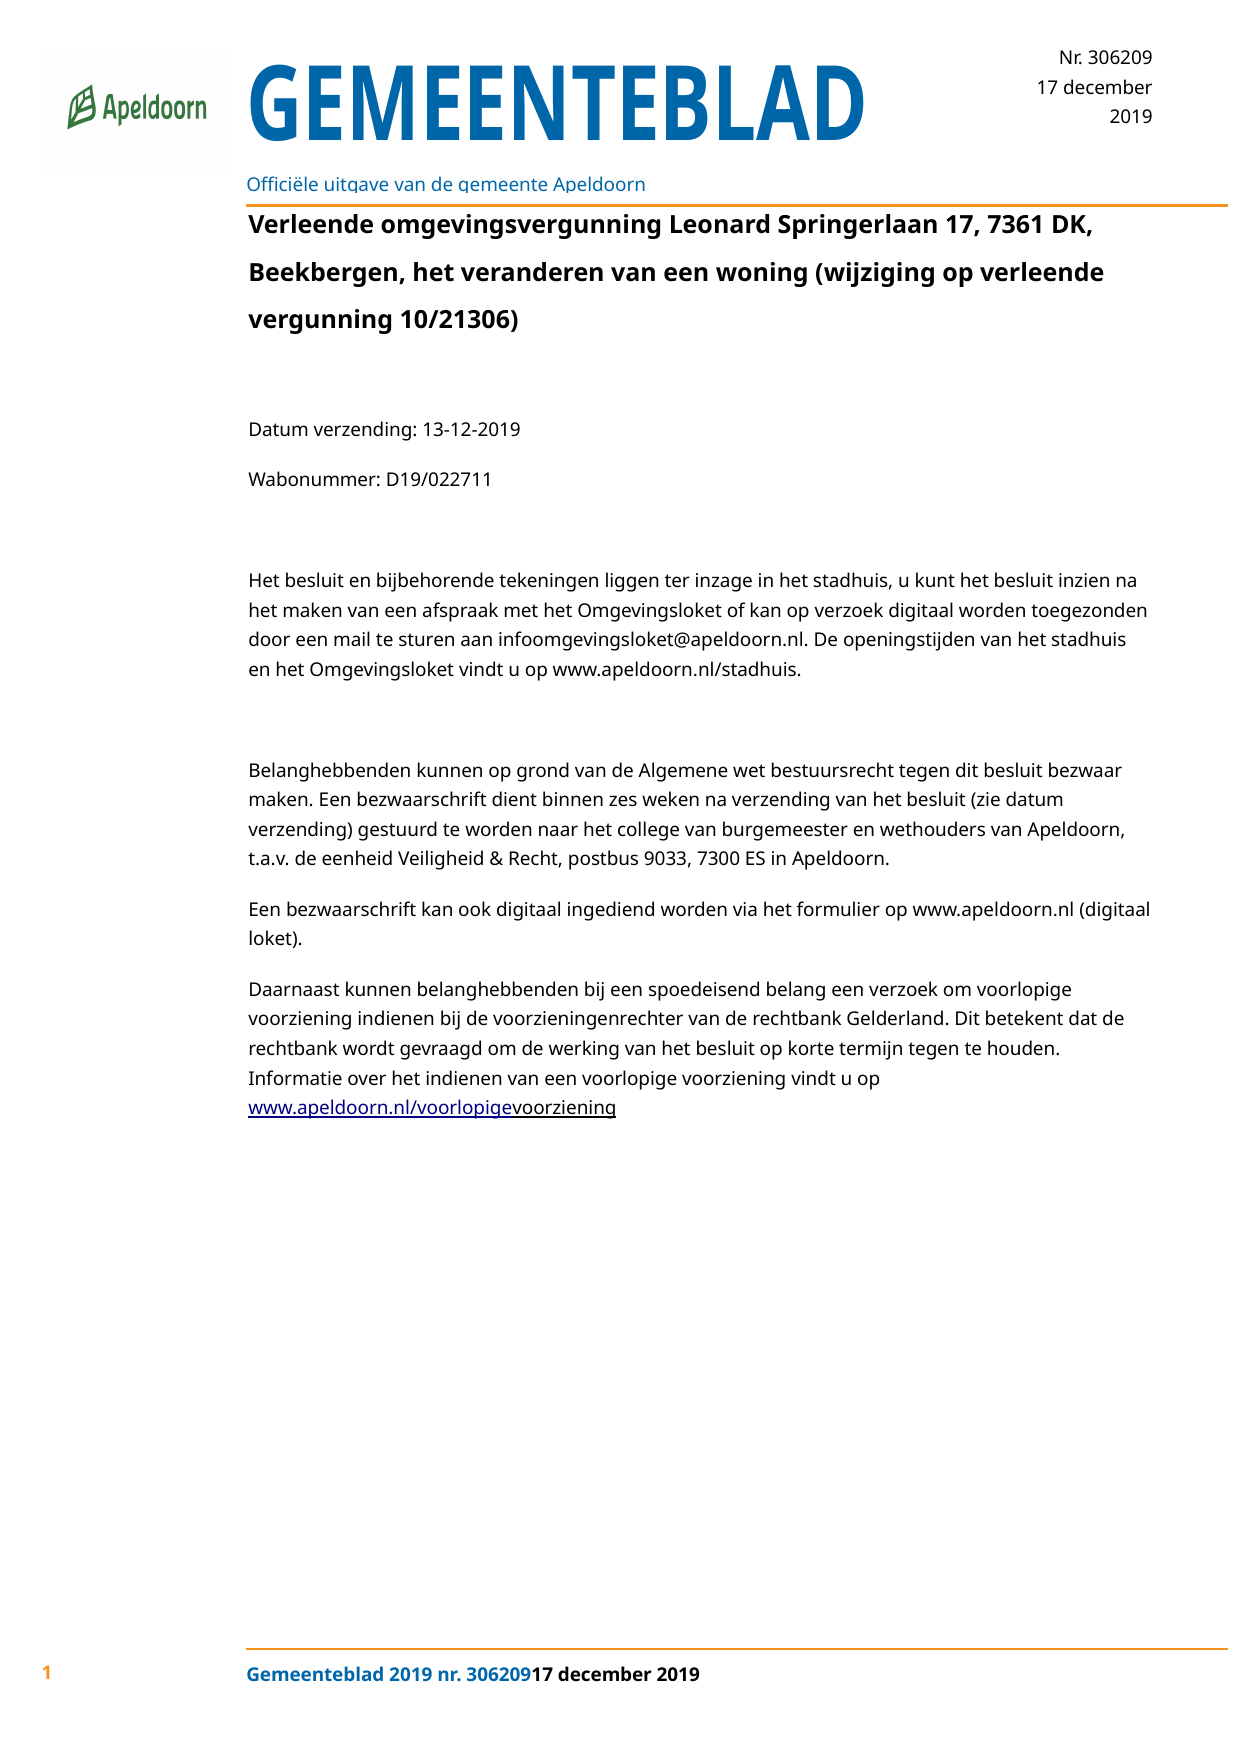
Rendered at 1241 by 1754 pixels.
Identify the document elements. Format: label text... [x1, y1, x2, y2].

text Het besluit en bijbehorende tekeningen liggen ter inzage in het stadhuis, u kunt het besluit inzien na het maken van een afspraak met het Omgevingsloket of kan op verzoek digitaal worden toegezonden door een mail te sturen aan infoomgevingsloket@apeldoorn.nl. De openingstijden van het stadhuis en het Omgevingsloket vindt u op www.apeldoorn.nl/stadhuis. [248, 567, 1152, 682]
text Verleende omgevingsvergunning Leonard Springerlaan 17, 7361 DK, Beekbergen, het veranderen van een woning (wijziging op verleende vergunning 10/21306) [248, 207, 1152, 336]
text Belanghebbenden kunnen op grond van de Algemene wet bestuursrecht tegen dit besluit bezwaar maken. Een bezwaarschrift dient binnen zes weken na verzending van het besluit (zie datum verzending) gestuurd te worden naar het college van burgemeester en wethouders van Apeldoorn, t.a.v. de eenheid Veiligheid & Recht, postbus 9033, 7300 ES in Apeldoorn. [248, 757, 1152, 871]
text Datum verzending: 13-12-2019 [248, 416, 1152, 442]
text Daarnaast kunnen belanghebbenden bij een spoedeisend belang een verzoek om voorlopige voorziening indienen bij de voorzieningenrechter van de rechtbank Gelderland. Dit betekent dat de rechtbank wordt gevraagd om de werking van het besluit op korte termijn tegen te houden. Informatie over het indienen van een voorlopige voorziening vindt u op www.apeldoorn.nl/voorlopigevoorziening [248, 976, 1152, 1120]
text Een bezwaarschrift kan ook digitaal ingediend worden via het formulier op www.apeldoorn.nl (digitaal loket). [248, 896, 1152, 951]
picture [41, 47, 231, 172]
text Wabonummer: D19/022711 [248, 466, 1152, 492]
